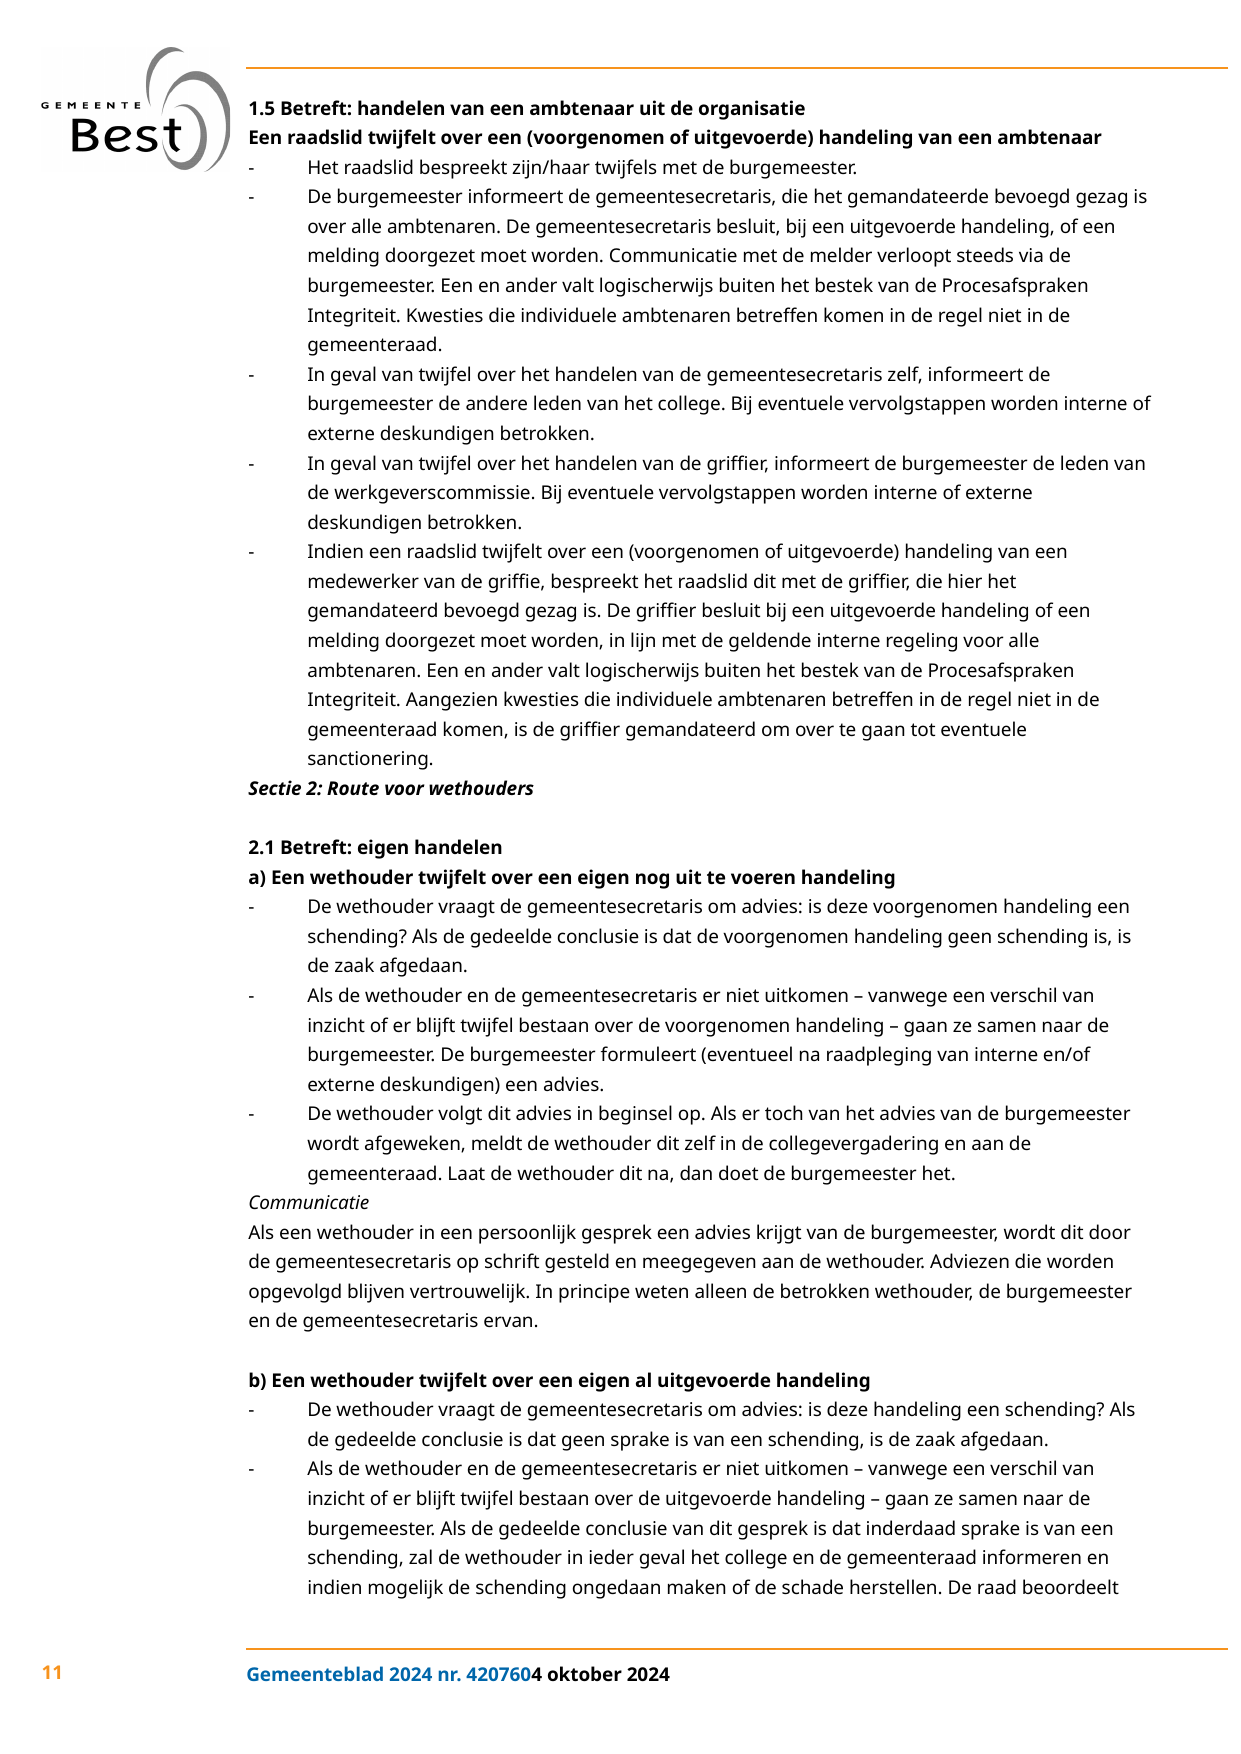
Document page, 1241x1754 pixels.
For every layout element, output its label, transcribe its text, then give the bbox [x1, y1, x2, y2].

text Sectie 2: Route voor wethouders [248, 775, 1152, 801]
text Een raadslid twijfelt over een (voorgenomen of uitgevoerde) handeling van een ambtenaar [248, 124, 1152, 150]
list De wethouder volgt dit advies in beginsel op. Als er toch van het advies van de burgemeester wordt afgeweken, meldt de wethouder dit zelf in de collegevergadering en aan de gemeenteraad. Laat de wethouder dit na, dan doet de burgemeester het. [248, 1101, 1152, 1186]
text 1.5 Betreft: handelen van een ambtenaar uit de organisatie [248, 95, 1152, 121]
list De wethouder vraagt de gemeentesecretaris om advies: is deze handeling een schending? Als de gedeelde conclusie is dat geen sprake is van een schending, is de zaak afgedaan. [248, 1396, 1152, 1452]
text Communicatie [248, 1189, 1152, 1215]
list Het raadslid bespreekt zijn/haar twijfels met de burgemeester. [248, 154, 1152, 180]
text 2.1 Betreft: eigen handelen [248, 834, 1152, 860]
list Als de wethouder en de gemeentesecretaris er niet uitkomen – vanwege een verschil van inzicht of er blijft twijfel bestaan over de voorgenomen handeling – gaan ze samen naar de burgemeester. De burgemeester formuleert (eventueel na raadpleging van interne en/of externe deskundigen) een advies. [248, 982, 1152, 1097]
list De wethouder vraagt de gemeentesecretaris om advies: is deze voorgenomen handeling een schending? Als de gedeelde conclusie is dat de voorgenomen handeling geen schending is, is de zaak afgedaan. [248, 893, 1152, 978]
picture [41, 47, 231, 172]
list In geval van twijfel over het handelen van de gemeentesecretaris zelf, informeert de burgemeester de andere leden van het college. Bij eventuele vervolgstappen worden interne of externe deskundigen betrokken. [248, 361, 1152, 446]
list De burgemeester informeert de gemeentesecretaris, die het gemandateerde bevoegd gezag is over alle ambtenaren. De gemeentesecretaris besluit, bij een uitgevoerde handeling, of een melding doorgezet moet worden. Communicatie met de melder verloopt steeds via de burgemeester. Een en ander valt logischerwijs buiten het bestek van de Procesafspraken Integriteit. Kwesties die individuele ambtenaren betreffen komen in de regel niet in de gemeenteraad. [248, 183, 1152, 357]
list Als de wethouder en de gemeentesecretaris er niet uitkomen – vanwege een verschil van inzicht of er blijft twijfel bestaan over de uitgevoerde handeling – gaan ze samen naar de burgemeester. Als de gedeelde conclusie van dit gesprek is dat inderdaad sprake is van een schending, zal de wethouder in ieder geval het college en de gemeenteraad informeren en indien mogelijk de schending ongedaan maken of de schade herstellen. De raad beoordeelt [248, 1456, 1152, 1600]
list Indien een raadslid twijfelt over een (voorgenomen of uitgevoerde) handeling van een medewerker van de griffie, bespreekt het raadslid dit met de griffier, die hier het gemandateerd bevoegd gezag is. De griffier besluit bij een uitgevoerde handeling of een melding doorgezet moet worden, in lijn met de geldende interne regeling voor alle ambtenaren. Een en ander valt logischerwijs buiten het bestek van de Procesafspraken Integriteit. Aangezien kwesties die individuele ambtenaren betreffen in de regel niet in de gemeenteraad komen, is de griffier gemandateerd om over te gaan tot eventuele sanctionering. [248, 538, 1152, 771]
text b) Een wethouder twijfelt over een eigen al uitgevoerde handeling [248, 1367, 1152, 1393]
text Als een wethouder in een persoonlijk gesprek een advies krijgt van de burgemeester, wordt dit door de gemeentesecretaris op schrift gesteld en meegegeven aan de wethouder. Adviezen die worden opgevolgd blijven vertrouwelijk. In principe weten alleen de betrokken wethouder, de burgemeester en de gemeentesecretaris ervan. [248, 1219, 1152, 1333]
list In geval van twijfel over het handelen van de griffier, informeert de burgemeester de leden van de werkgeverscommissie. Bij eventuele vervolgstappen worden interne of externe deskundigen betrokken. [248, 450, 1152, 535]
text a) Een wethouder twijfelt over een eigen nog uit te voeren handeling [248, 864, 1152, 890]
